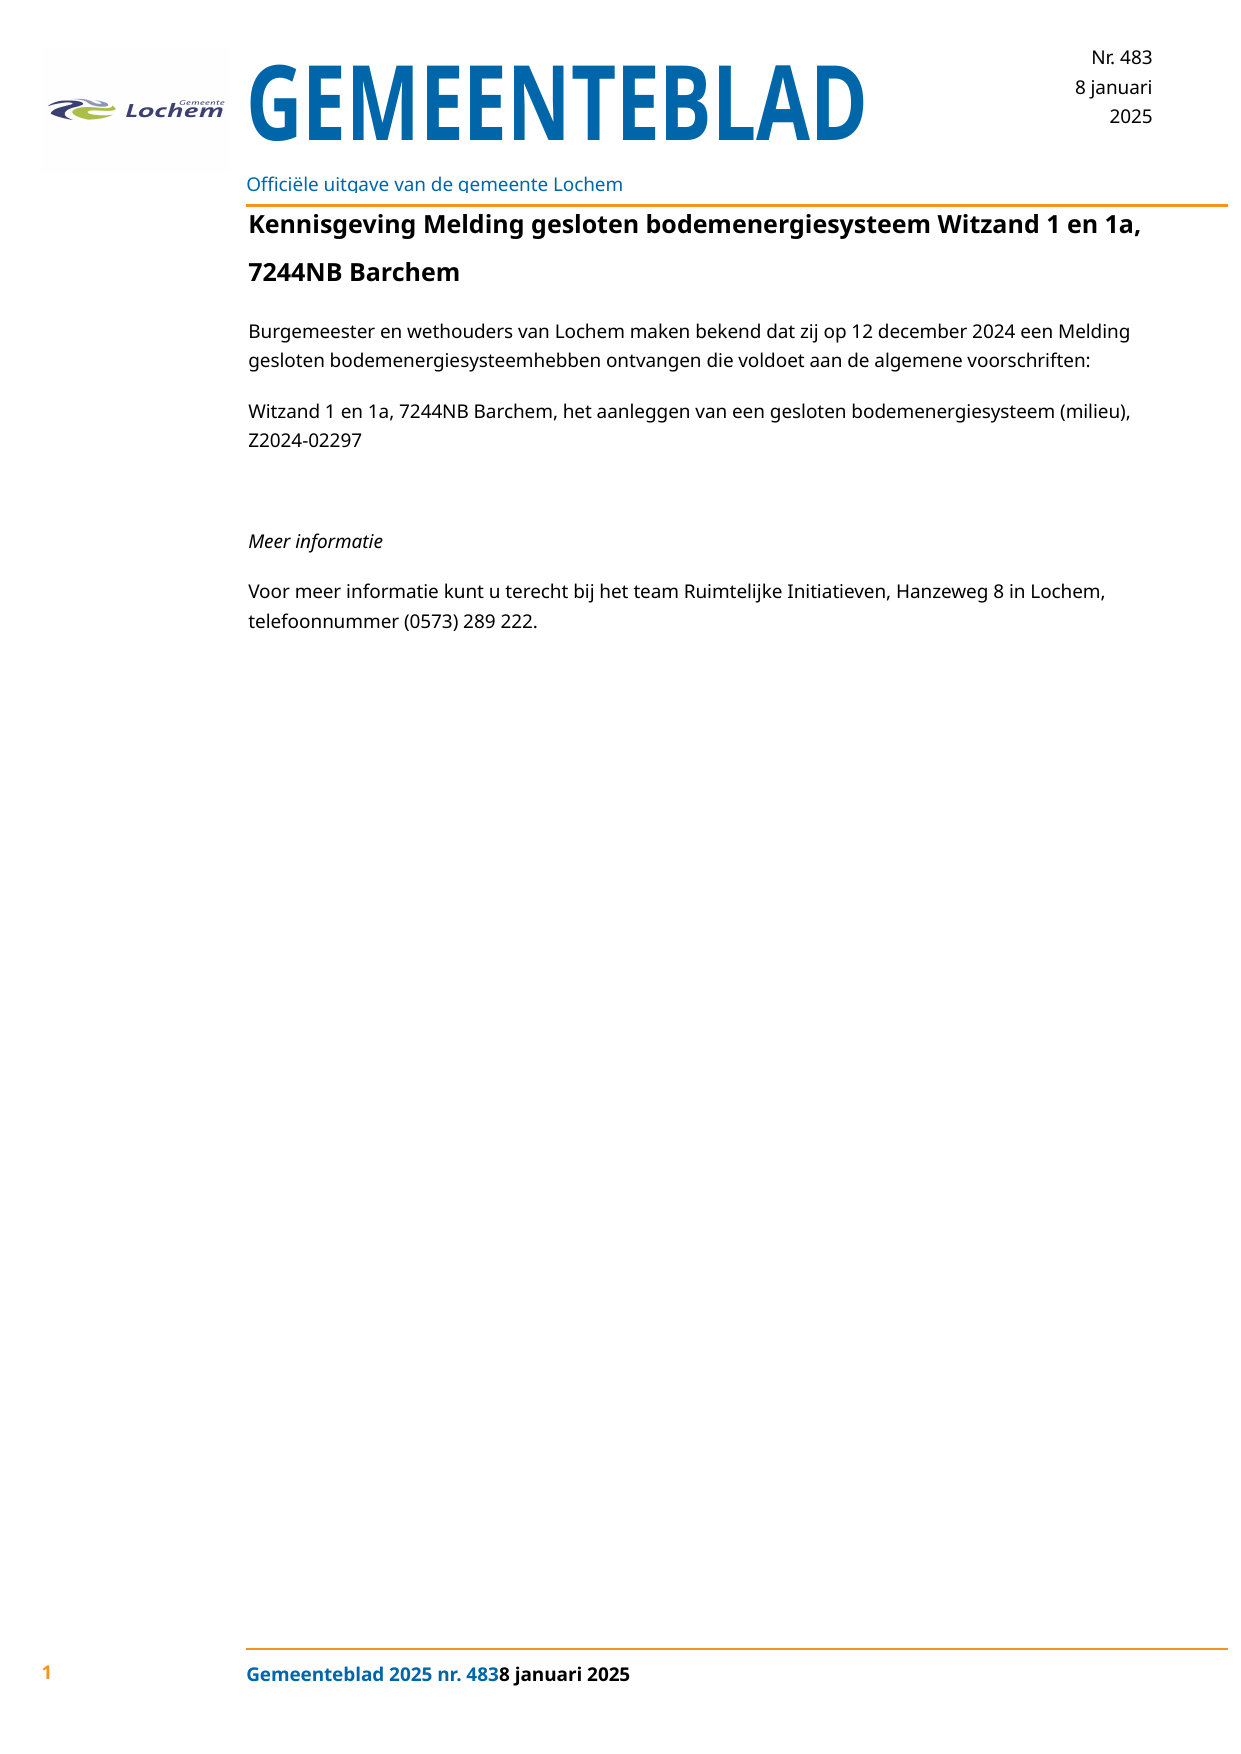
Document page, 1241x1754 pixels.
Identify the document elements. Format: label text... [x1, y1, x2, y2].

text Burgemeester en wethouders van Lochem maken bekend dat zij op 12 december 2024 een Melding gesloten bodemenergiesysteemhebben ontvangen die voldoet aan de algemene voorschriften: [248, 318, 1152, 373]
text Kennisgeving Melding gesloten bodemenergiesysteem Witzand 1 en 1a, 7244NB Barchem [248, 207, 1152, 288]
text Voor meer informatie kunt u terecht bij het team Ruimtelijke Initiatieven, Hanzeweg 8 in Lochem, telefoonnummer (0573) 289 222. [248, 579, 1152, 634]
picture [41, 47, 231, 172]
text Meer informatie [248, 528, 1152, 554]
text Witzand 1 en 1a, 7244NB Barchem, het aanleggen van een gesloten bodemenergiesysteem (milieu), Z2024-02297 [248, 398, 1152, 453]
